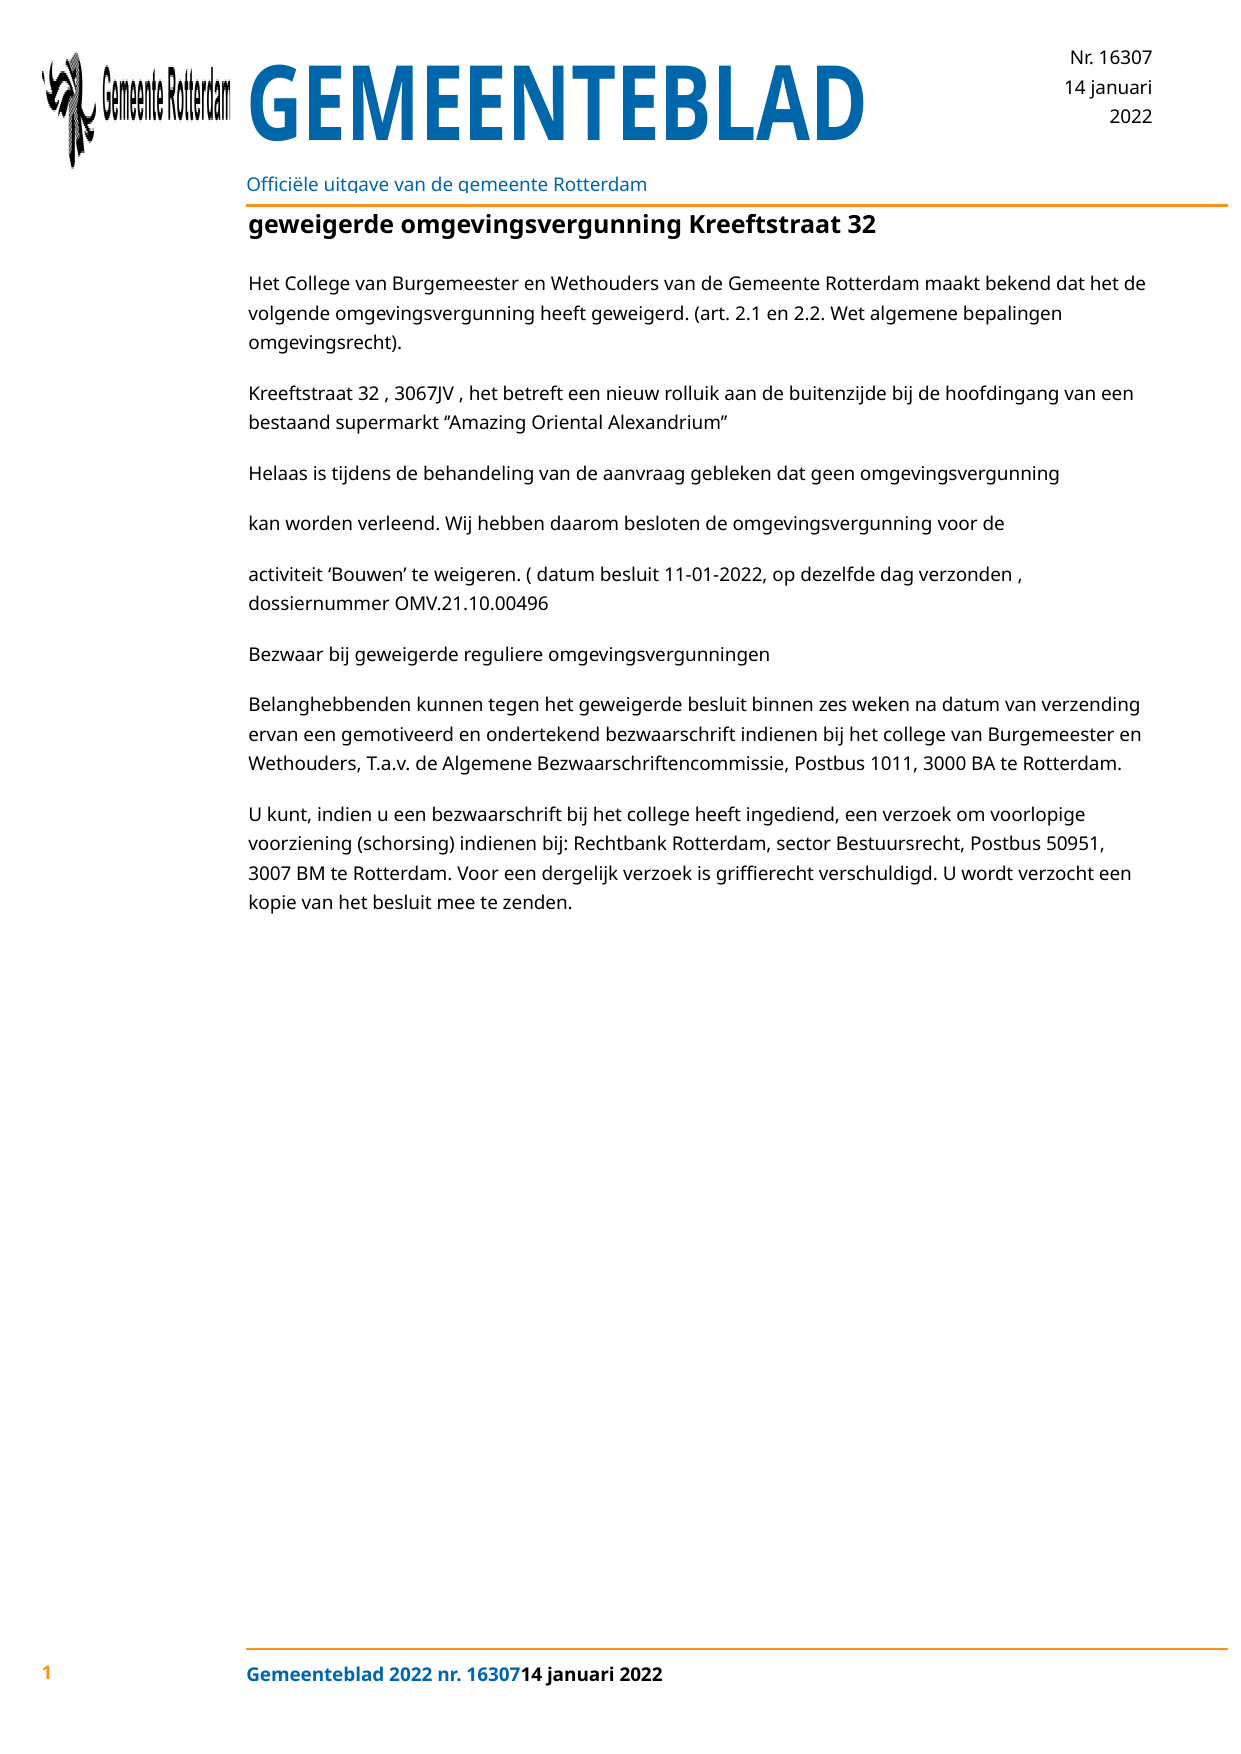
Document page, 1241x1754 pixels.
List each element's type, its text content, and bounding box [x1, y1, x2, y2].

text kan worden verleend. Wij hebben daarom besloten de omgevingsvergunning voor de [248, 510, 1152, 536]
text Kreeftstraat 32 , 3067JV , het betreft een nieuw rolluik aan de buitenzijde bij de hoofdingang van een bestaand supermarkt ‘’Amazing Oriental Alexandrium’’ [248, 380, 1152, 435]
text geweigerde omgevingsvergunning Kreeftstraat 32 [248, 207, 1152, 241]
text Het College van Burgemeester en Wethouders van de Gemeente Rotterdam maakt bekend dat het de volgende omgevingsvergunning heeft geweigerd. (art. 2.1 en 2.2. Wet algemene bepalingen omgevingsrecht). [248, 270, 1152, 355]
picture [41, 47, 231, 172]
text U kunt, indien u een bezwaarschrift bij het college heeft ingediend, een verzoek om voorlopige voorziening (schorsing) indienen bij: Rechtbank Rotterdam, sector Bestuursrecht, Postbus 50951, 3007 BM te Rotterdam. Voor een dergelijk verzoek is griffierecht verschuldigd. U wordt verzocht een kopie van het besluit mee te zenden. [248, 801, 1152, 915]
text Belanghebbenden kunnen tegen het geweigerde besluit binnen zes weken na datum van verzending ervan een gemotiveerd en ondertekend bezwaarschrift indienen bij het college van Burgemeester en Wethouders, T.a.v. de Algemene Bezwaarschriftencommissie, Postbus 1011, 3000 BA te Rotterdam. [248, 691, 1152, 776]
text activiteit ‘Bouwen’ te weigeren. ( datum besluit 11-01-2022, op dezelfde dag verzonden , dossiernummer OMV.21.10.00496 [248, 561, 1152, 616]
text Helaas is tijdens de behandeling van de aanvraag gebleken dat geen omgevingsvergunning [248, 460, 1152, 486]
text Bezwaar bij geweigerde reguliere omgevingsvergunningen [248, 641, 1152, 666]
